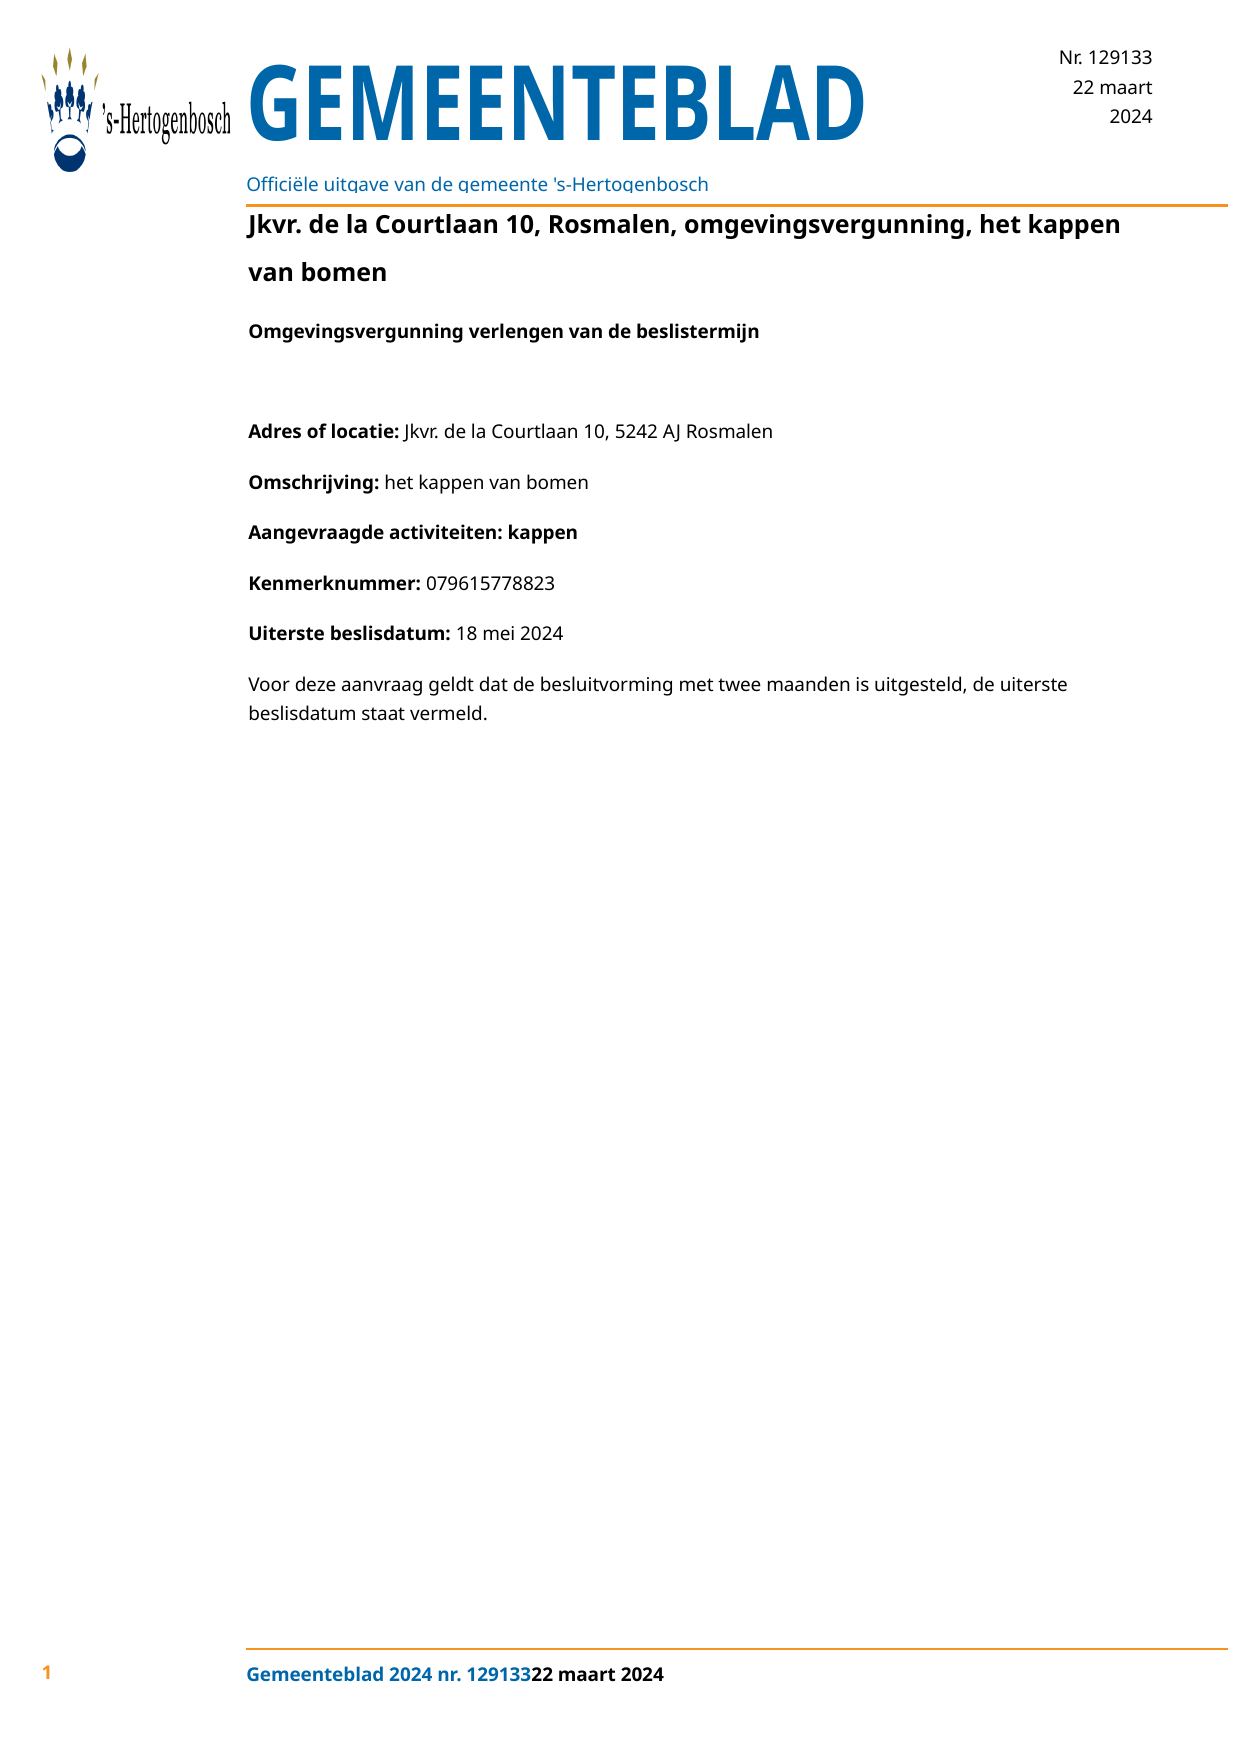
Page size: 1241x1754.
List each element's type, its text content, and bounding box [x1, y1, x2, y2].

text Kenmerknummer: 079615778823 [248, 570, 1152, 596]
text Uiterste beslisdatum: 18 mei 2024 [248, 620, 1152, 646]
text Voor deze aanvraag geldt dat de besluitvorming met twee maanden is uitgesteld, de uiterste beslisdatum staat vermeld. [248, 671, 1152, 726]
text Omschrijving: het kappen van bomen [248, 469, 1152, 495]
text Jkvr. de la Courtlaan 10, Rosmalen, omgevingsvergunning, het kappen van bomen [248, 207, 1152, 288]
text Aangevraagde activiteiten: kappen [248, 519, 1152, 545]
picture [41, 47, 231, 172]
text Omgevingsvergunning verlengen van de beslistermijn [248, 318, 1152, 344]
text Adres of locatie: Jkvr. de la Courtlaan 10, 5242 AJ Rosmalen [248, 419, 1152, 444]
